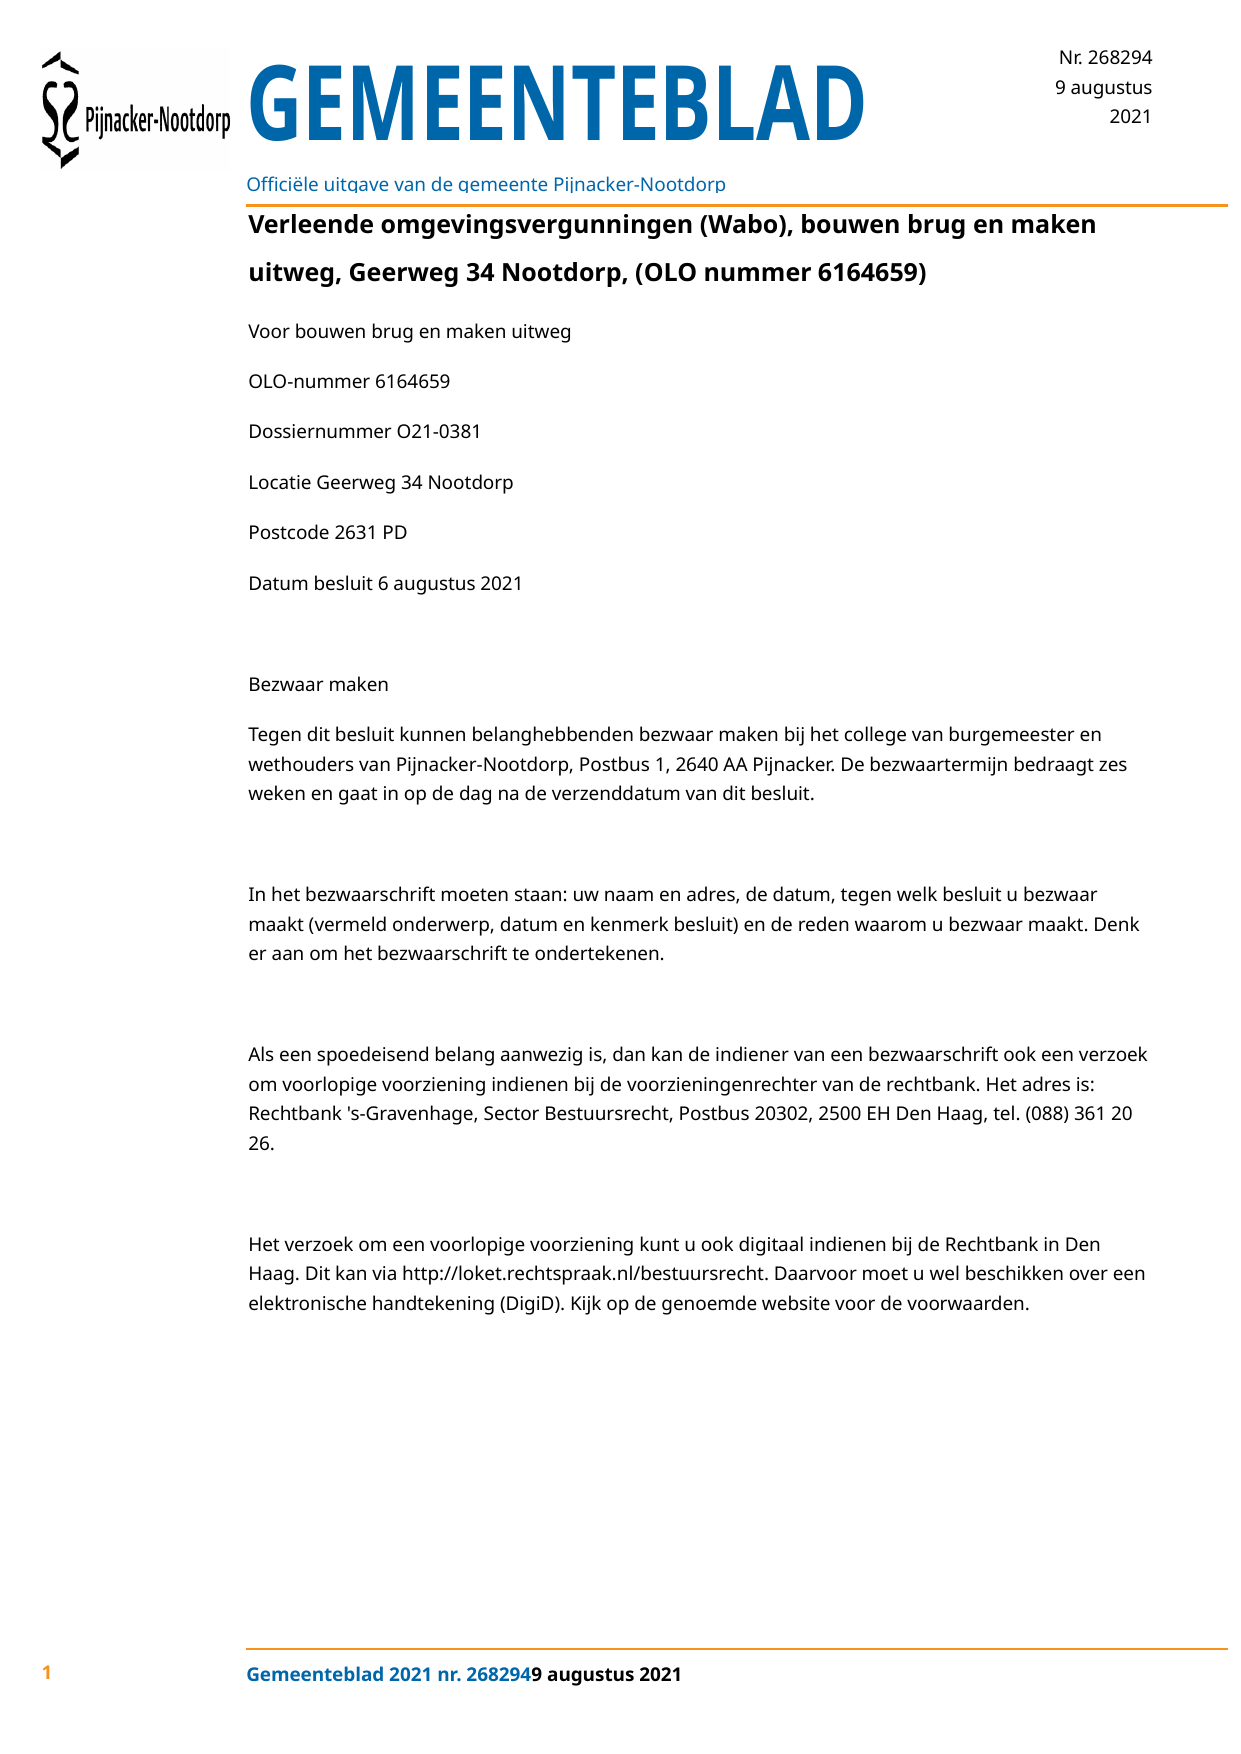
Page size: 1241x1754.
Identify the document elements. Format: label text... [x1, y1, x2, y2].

text Dossiernummer O21-0381 [248, 419, 1152, 444]
text In het bezwaarschrift moeten staan: uw naam en adres, de datum, tegen welk besluit u bezwaar maakt (vermeld onderwerp, datum en kenmerk besluit) en de reden waarom u bezwaar maakt. Denk er aan om het bezwaarschrift te ondertekenen. [248, 881, 1152, 966]
picture [41, 47, 231, 172]
text Datum besluit 6 augustus 2021 [248, 570, 1152, 596]
text Verleende omgevingsvergunningen (Wabo), bouwen brug en maken uitweg, Geerweg 34 Nootdorp, (OLO nummer 6164659) [248, 207, 1152, 288]
text Bezwaar maken [248, 671, 1152, 697]
text Voor bouwen brug en maken uitweg [248, 318, 1152, 344]
text OLO-nummer 6164659 [248, 368, 1152, 394]
text Tegen dit besluit kunnen belanghebbenden bezwaar maken bij het college van burgemeester en wethouders van Pijnacker-Nootdorp, Postbus 1, 2640 AA Pijnacker. De bezwaartermijn bedraagt zes weken en gaat in op de dag na de verzenddatum van dit besluit. [248, 721, 1152, 806]
text Het verzoek om een voorlopige voorziening kunt u ook digitaal indienen bij de Rechtbank in Den Haag. Dit kan via http://loket.rechtspraak.nl/bestuursrecht. Daarvoor moet u wel beschikken over een elektronische handtekening (DigiD). Kijk op de genoemde website voor de voorwaarden. [248, 1231, 1152, 1316]
text Postcode 2631 PD [248, 519, 1152, 545]
text Locatie Geerweg 34 Nootdorp [248, 469, 1152, 495]
text Als een spoedeisend belang aanwezig is, dan kan de indiener van een bezwaarschrift ook een verzoek om voorlopige voorziening indienen bij de voorzieningenrechter van de rechtbank. Het adres is: Rechtbank 's-Gravenhage, Sector Bestuursrecht, Postbus 20302, 2500 EH Den Haag, tel. (088) 361 20 26. [248, 1041, 1152, 1156]
